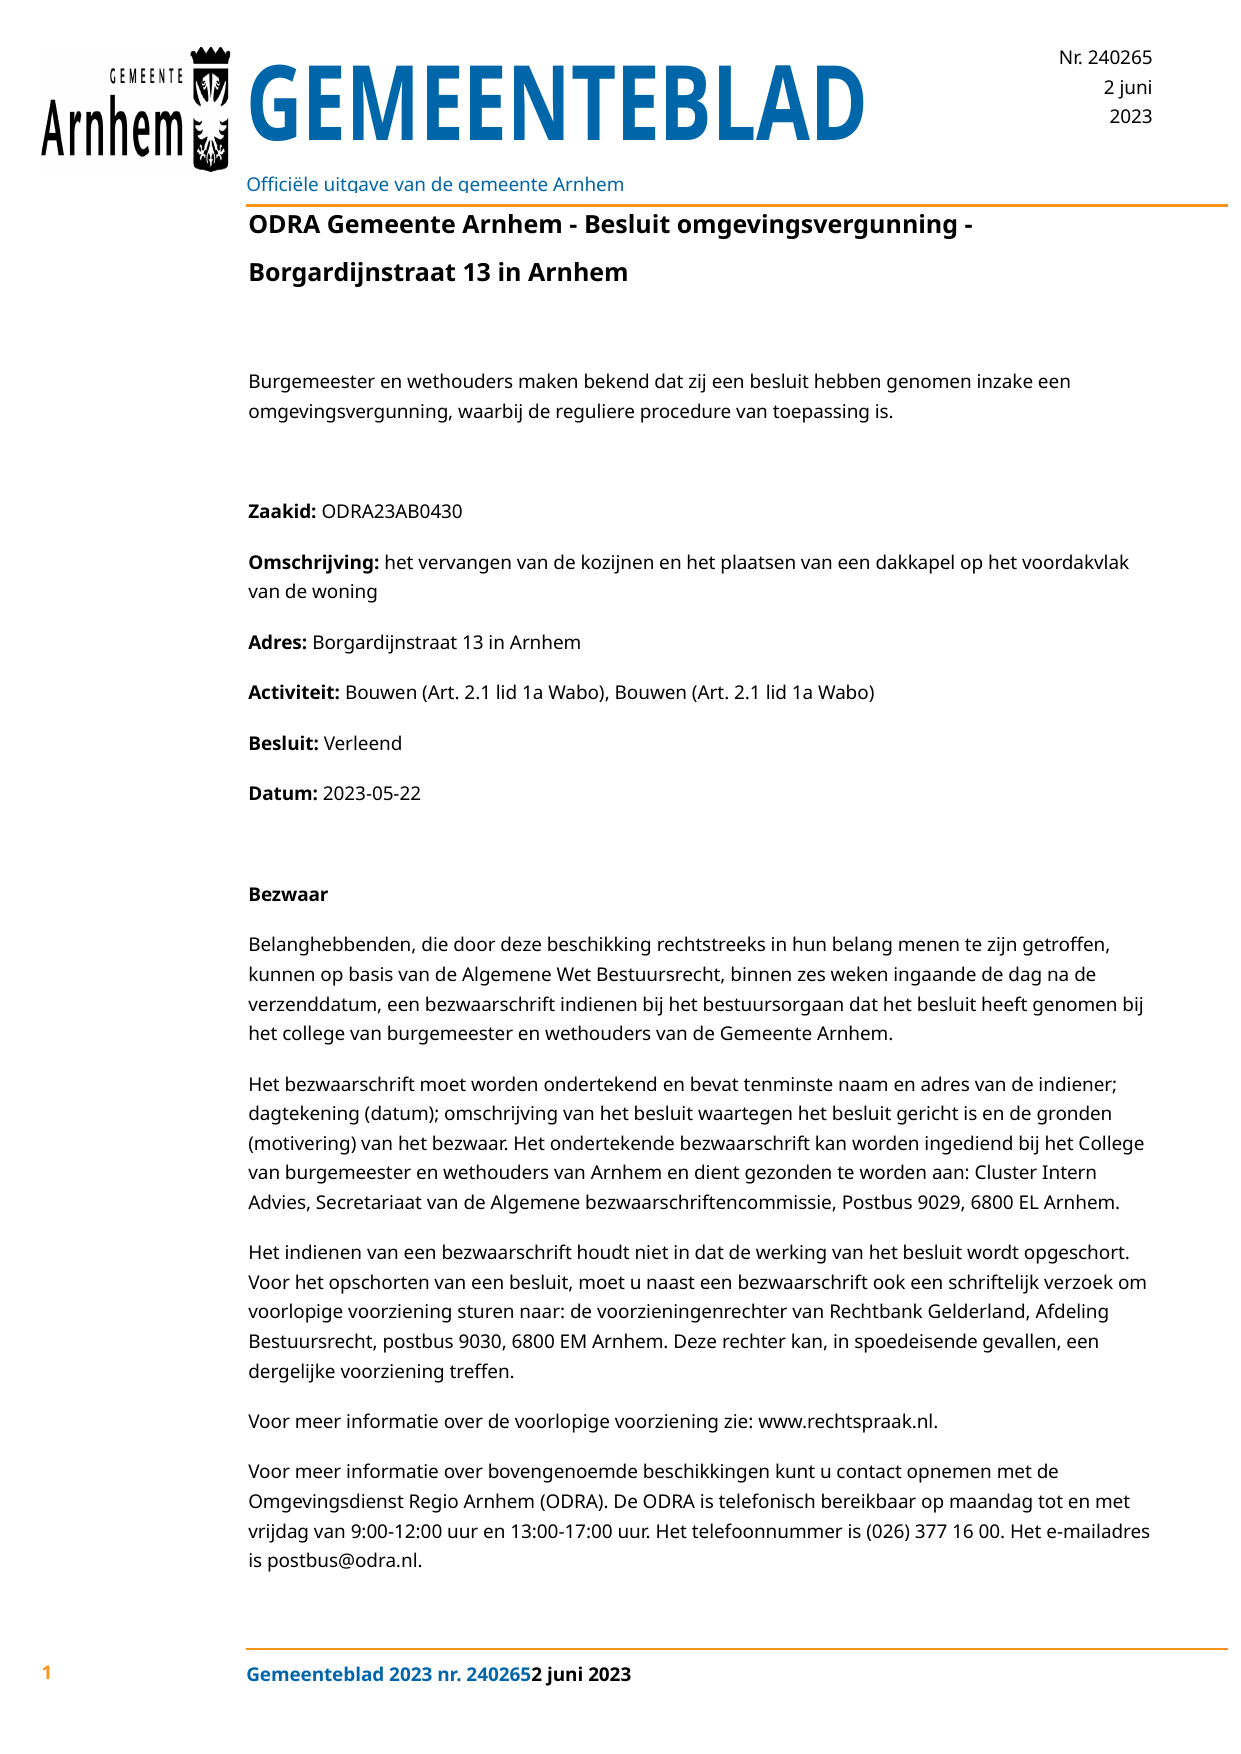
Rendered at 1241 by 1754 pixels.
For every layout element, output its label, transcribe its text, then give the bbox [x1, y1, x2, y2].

text Datum: 2023-05-22 [248, 780, 1152, 806]
text Bezwaar [248, 881, 1152, 907]
picture [41, 47, 231, 172]
text Het indienen van een bezwaarschrift houdt niet in dat de werking van het besluit wordt opgeschort. Voor het opschorten van een besluit, moet u naast een bezwaarschrift ook een schriftelijk verzoek om voorlopige voorziening sturen naar: de voorzieningenrechter van Rechtbank Gelderland, Afdeling Bestuursrecht, postbus 9030, 6800 EM Arnhem. Deze rechter kan, in spoedeisende gevallen, een dergelijke voorziening treffen. [248, 1239, 1152, 1384]
text Besluit: Verleend [248, 730, 1152, 756]
text Het bezwaarschrift moet worden ondertekend en bevat tenminste naam en adres van de indiener; dagtekening (datum); omschrijving van het besluit waartegen het besluit gericht is en de gronden (motivering) van het bezwaar. Het ondertekende bezwaarschrift kan worden ingediend bij het College van burgemeester en wethouders van Arnhem en dient gezonden te worden aan: Cluster Intern Advies, Secretariaat van de Algemene bezwaarschriftencommissie, Postbus 9029, 6800 EL Arnhem. [248, 1071, 1152, 1215]
text Omschrijving: het vervangen van de kozijnen en het plaatsen van een dakkapel op het voordakvlak van de woning [248, 549, 1152, 604]
text Activiteit: Bouwen (Art. 2.1 lid 1a Wabo), Bouwen (Art. 2.1 lid 1a Wabo) [248, 679, 1152, 705]
text Voor meer informatie over bovengenoemde beschikkingen kunt u contact opnemen met de Omgevingsdienst Regio Arnhem (ODRA). De ODRA is telefonisch bereikbaar op maandag tot en met vrijdag van 9:00-12:00 uur en 13:00-17:00 uur. Het telefoonnummer is (026) 377 16 00. Het e-mailadres is postbus@odra.nl. [248, 1459, 1152, 1573]
text Belanghebbenden, die door deze beschikking rechtstreeks in hun belang menen te zijn getroffen, kunnen op basis van de Algemene Wet Bestuursrecht, binnen zes weken ingaande de dag na de verzenddatum, een bezwaarschrift indienen bij het bestuursorgaan dat het besluit heeft genomen bij het college van burgemeester en wethouders van de Gemeente Arnhem. [248, 932, 1152, 1046]
text Burgemeester en wethouders maken bekend dat zij een besluit hebben genomen inzake een omgevingsvergunning, waarbij de reguliere procedure van toepassing is. [248, 368, 1152, 424]
text Zaakid: ODRA23AB0430 [248, 499, 1152, 524]
text ODRA Gemeente Arnhem - Besluit omgevingsvergunning - Borgardijnstraat 13 in Arnhem [248, 207, 1152, 288]
text Adres: Borgardijnstraat 13 in Arnhem [248, 629, 1152, 655]
text Voor meer informatie over de voorlopige voorziening zie: www.rechtspraak.nl. [248, 1408, 1152, 1434]
